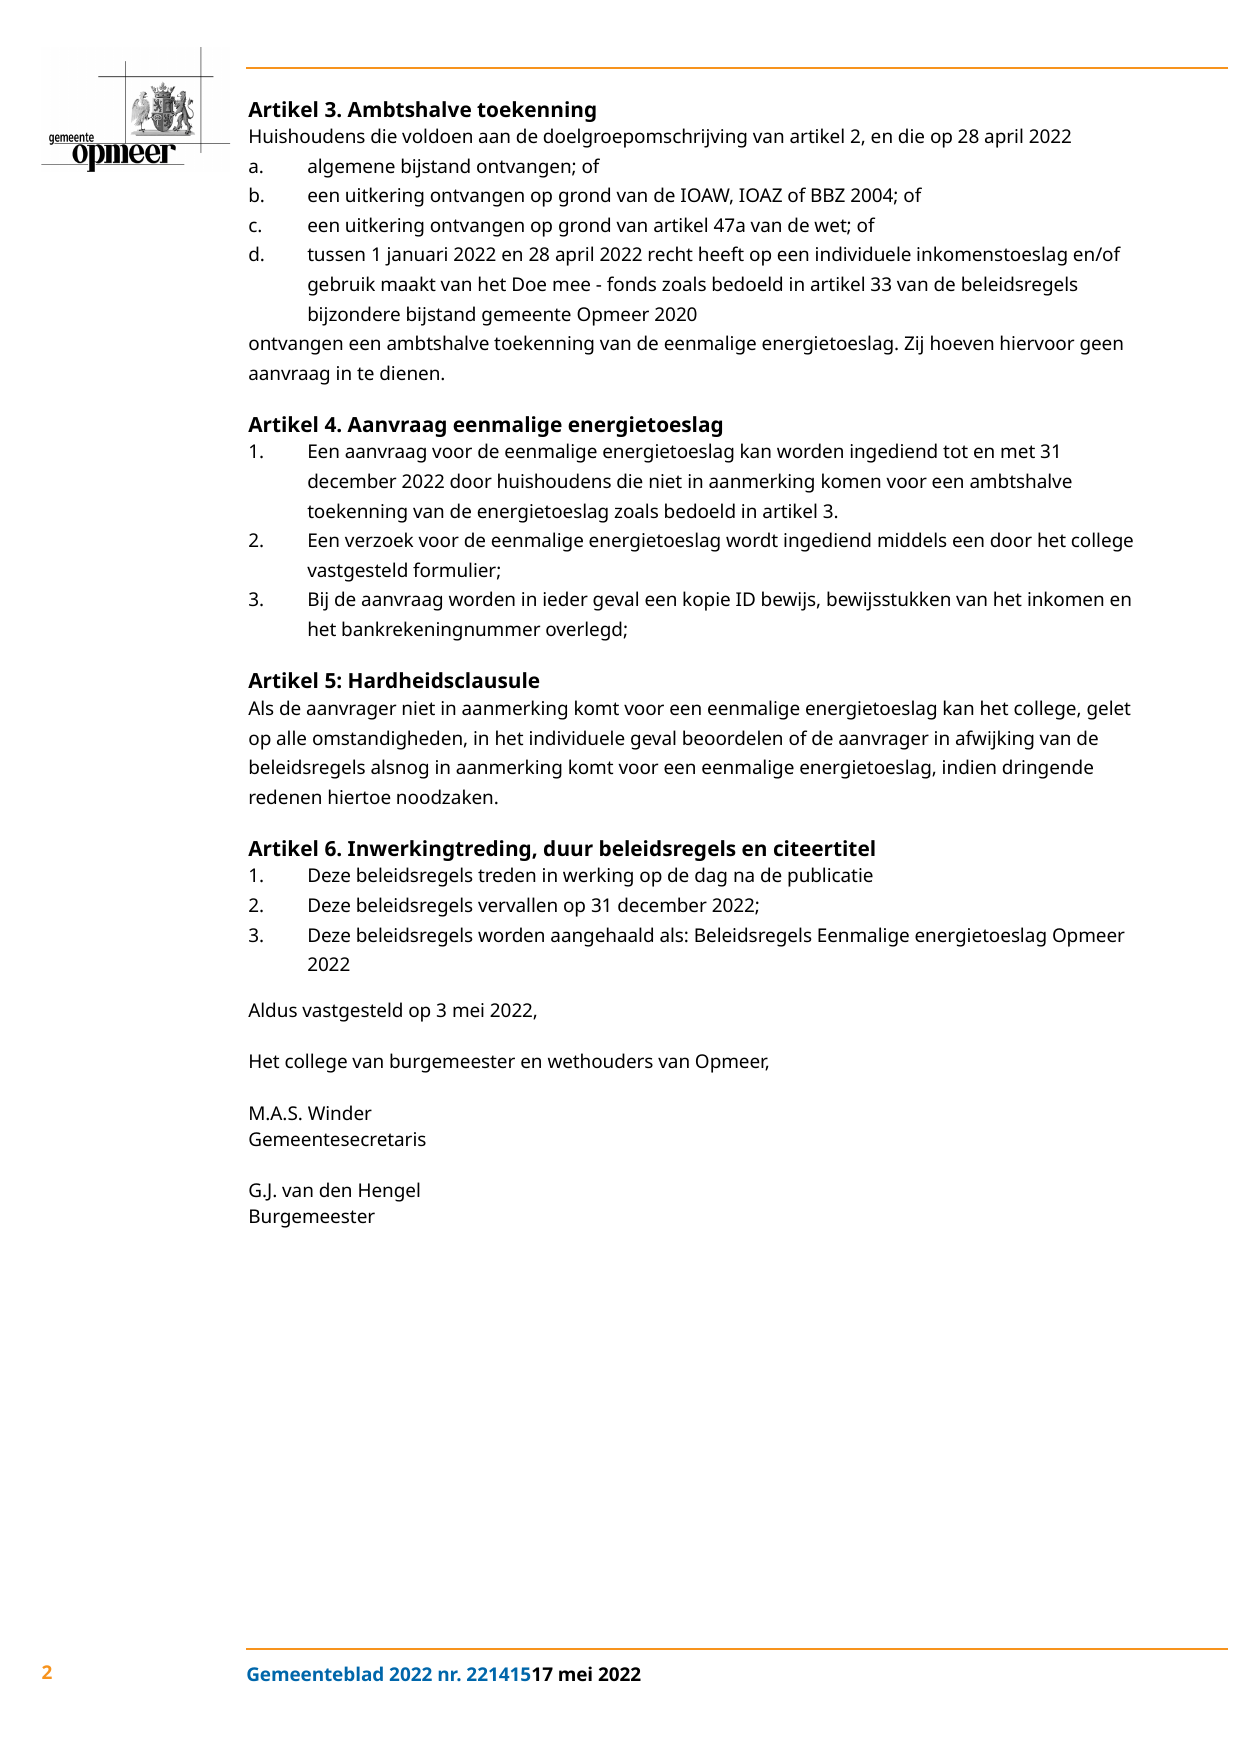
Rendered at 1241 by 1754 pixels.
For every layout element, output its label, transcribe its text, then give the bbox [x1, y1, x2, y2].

text Burgemeester [248, 1203, 1152, 1229]
text Aldus vastgesteld op 3 mei 2022, [248, 997, 1152, 1023]
list Deze beleidsregels treden in werking op de dag na de publicatie [248, 863, 1152, 888]
text Gemeentesecretaris [248, 1126, 1152, 1151]
list Deze beleidsregels worden aangehaald als: Beleidsregels Eenmalige energietoeslag Opmeer 2022 [248, 922, 1152, 977]
text Artikel 4. Aanvraag eenmalige energietoeslag [248, 410, 1152, 439]
text Artikel 3. Ambtshalve toekenning [248, 95, 1152, 123]
text Artikel 5: Hardheidsclausule [248, 667, 1152, 695]
list Een verzoek voor de eenmalige energietoeslag wordt ingediend middels een door het college vastgesteld formulier; [248, 527, 1152, 583]
text ontvangen een ambtshalve toekenning van de eenmalige energietoeslag. Zij hoeven hiervoor geen aanvraag in te dienen. [248, 330, 1152, 386]
list een uitkering ontvangen op grond van artikel 47a van de wet; of [248, 212, 1152, 238]
list Een aanvraag voor de eenmalige energietoeslag kan worden ingediend tot en met 31 december 2022 door huishoudens die niet in aanmerking komen voor een ambtshalve toekenning van de energietoeslag zoals bedoeld in artikel 3. [248, 439, 1152, 524]
text Als de aanvrager niet in aanmerking komt voor een eenmalige energietoeslag kan het college, gelet op alle omstandigheden, in het individuele geval beoordelen of de aanvrager in afwijking van de beleidsregels alsnog in aanmerking komt voor een eenmalige energietoeslag, indien dringende redenen hiertoe noodzaken. [248, 695, 1152, 809]
text Artikel 6. Inwerkingtreding, duur beleidsregels en citeertitel [248, 834, 1152, 863]
picture [41, 47, 231, 172]
text M.A.S. Winder [248, 1100, 1152, 1126]
text G.J. van den Hengel [248, 1177, 1152, 1203]
list tussen 1 januari 2022 en 28 april 2022 recht heeft op een individuele inkomenstoeslag en/of gebruik maakt van het Doe mee - fonds zoals bedoeld in artikel 33 van de beleidsregels bijzondere bijstand gemeente Opmeer 2020 [248, 242, 1152, 326]
list Bij de aanvraag worden in ieder geval een kopie ID bewijs, bewijsstukken van het inkomen en het bankrekeningnummer overlegd; [248, 587, 1152, 642]
text Het college van burgemeester en wethouders van Opmeer, [248, 1048, 1152, 1074]
list algemene bijstand ontvangen; of [248, 153, 1152, 178]
list een uitkering ontvangen op grond van de IOAW, IOAZ of BBZ 2004; of [248, 182, 1152, 208]
list Deze beleidsregels vervallen op 31 december 2022; [248, 892, 1152, 918]
text Huishoudens die voldoen aan de doelgroepomschrijving van artikel 2, en die op 28 april 2022 [248, 123, 1152, 149]
